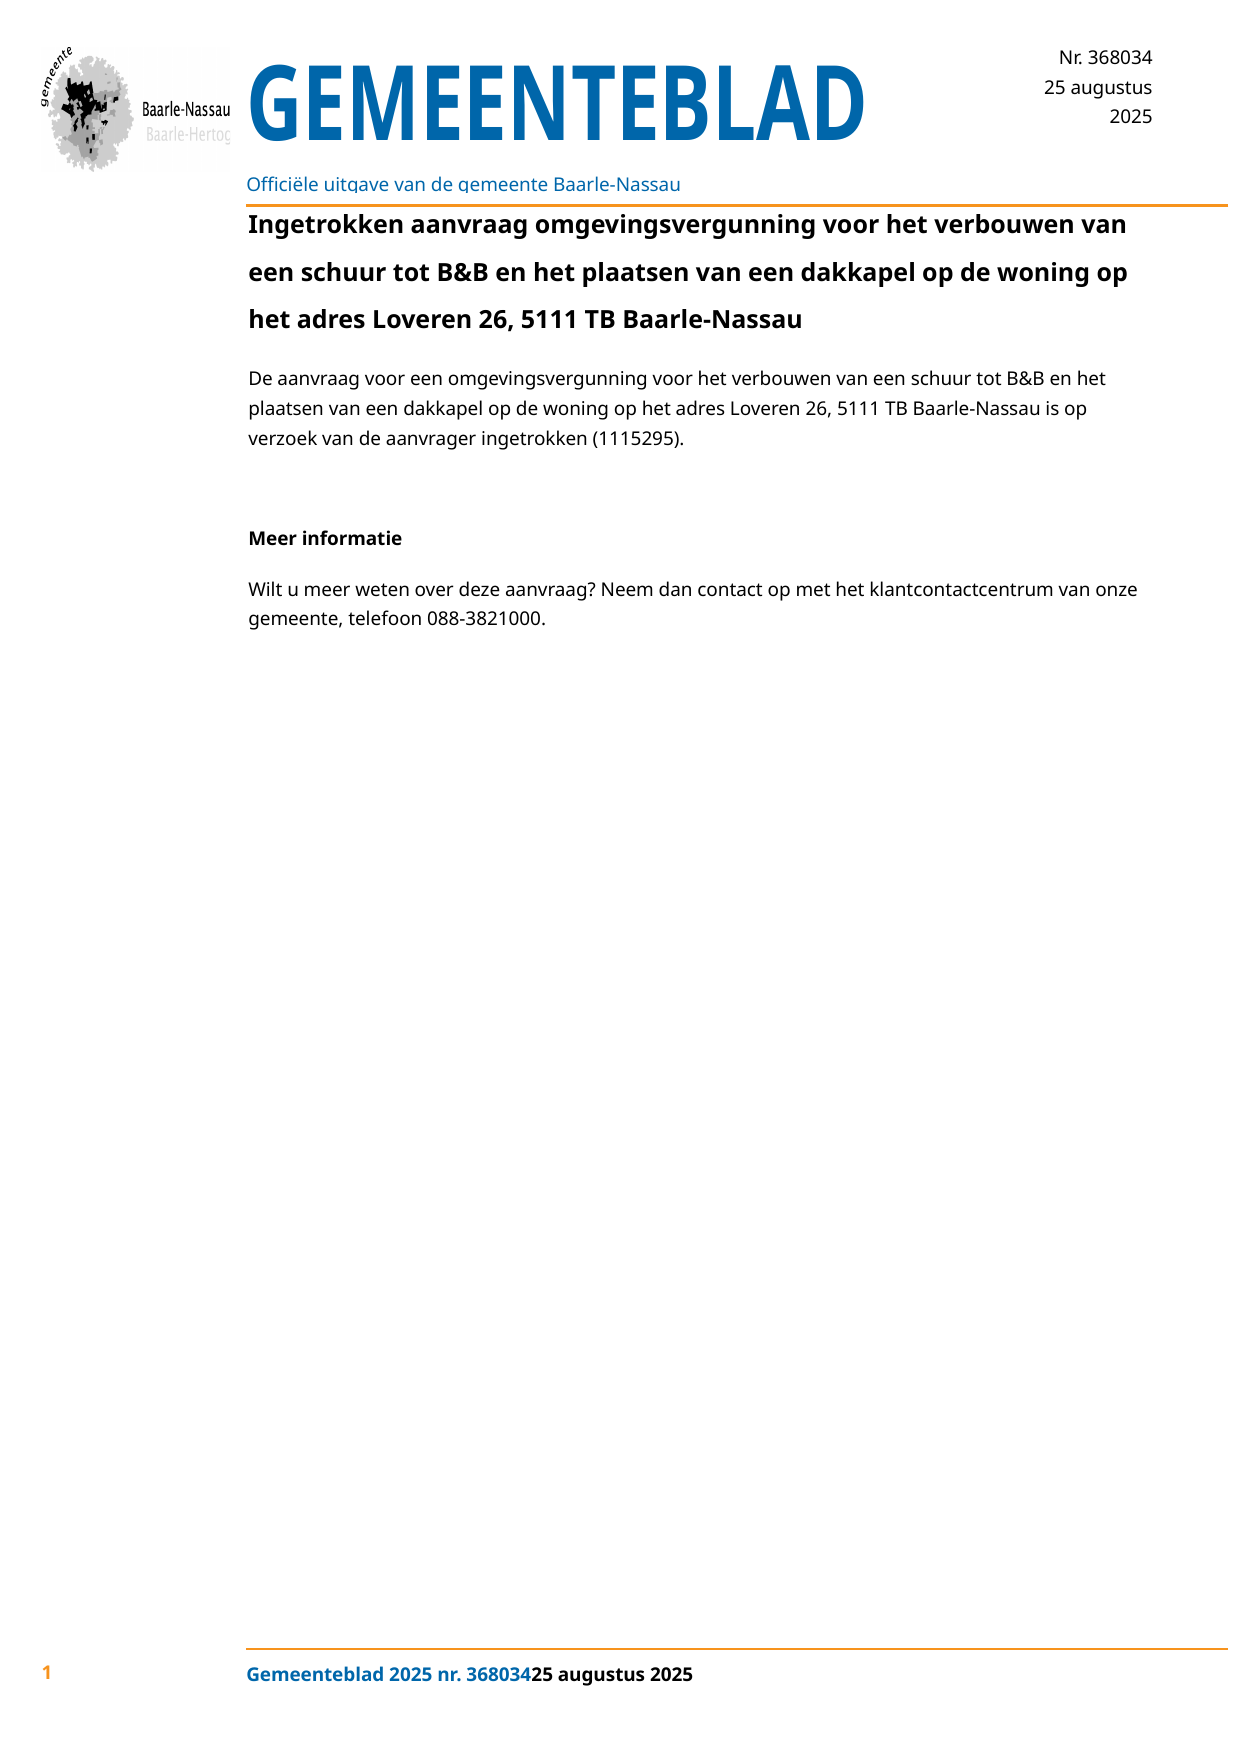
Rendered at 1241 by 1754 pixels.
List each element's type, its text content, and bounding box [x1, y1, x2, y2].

picture [41, 47, 231, 172]
text Meer informatie [248, 526, 1152, 551]
text Ingetrokken aanvraag omgevingsvergunning voor het verbouwen van een schuur tot B&B en het plaatsen van een dakkapel op de woning op het adres Loveren 26, 5111 TB Baarle-Nassau [248, 207, 1152, 336]
text De aanvraag voor een omgevingsvergunning voor het verbouwen van een schuur tot B&B en het plaatsen van een dakkapel op de woning op het adres Loveren 26, 5111 TB Baarle-Nassau is op verzoek van de aanvrager ingetrokken (1115295). [248, 366, 1152, 450]
text Wilt u meer weten over deze aanvraag? Neem dan contact op met het klantcontactcentrum van onze gemeente, telefoon 088-3821000. [248, 576, 1152, 631]
